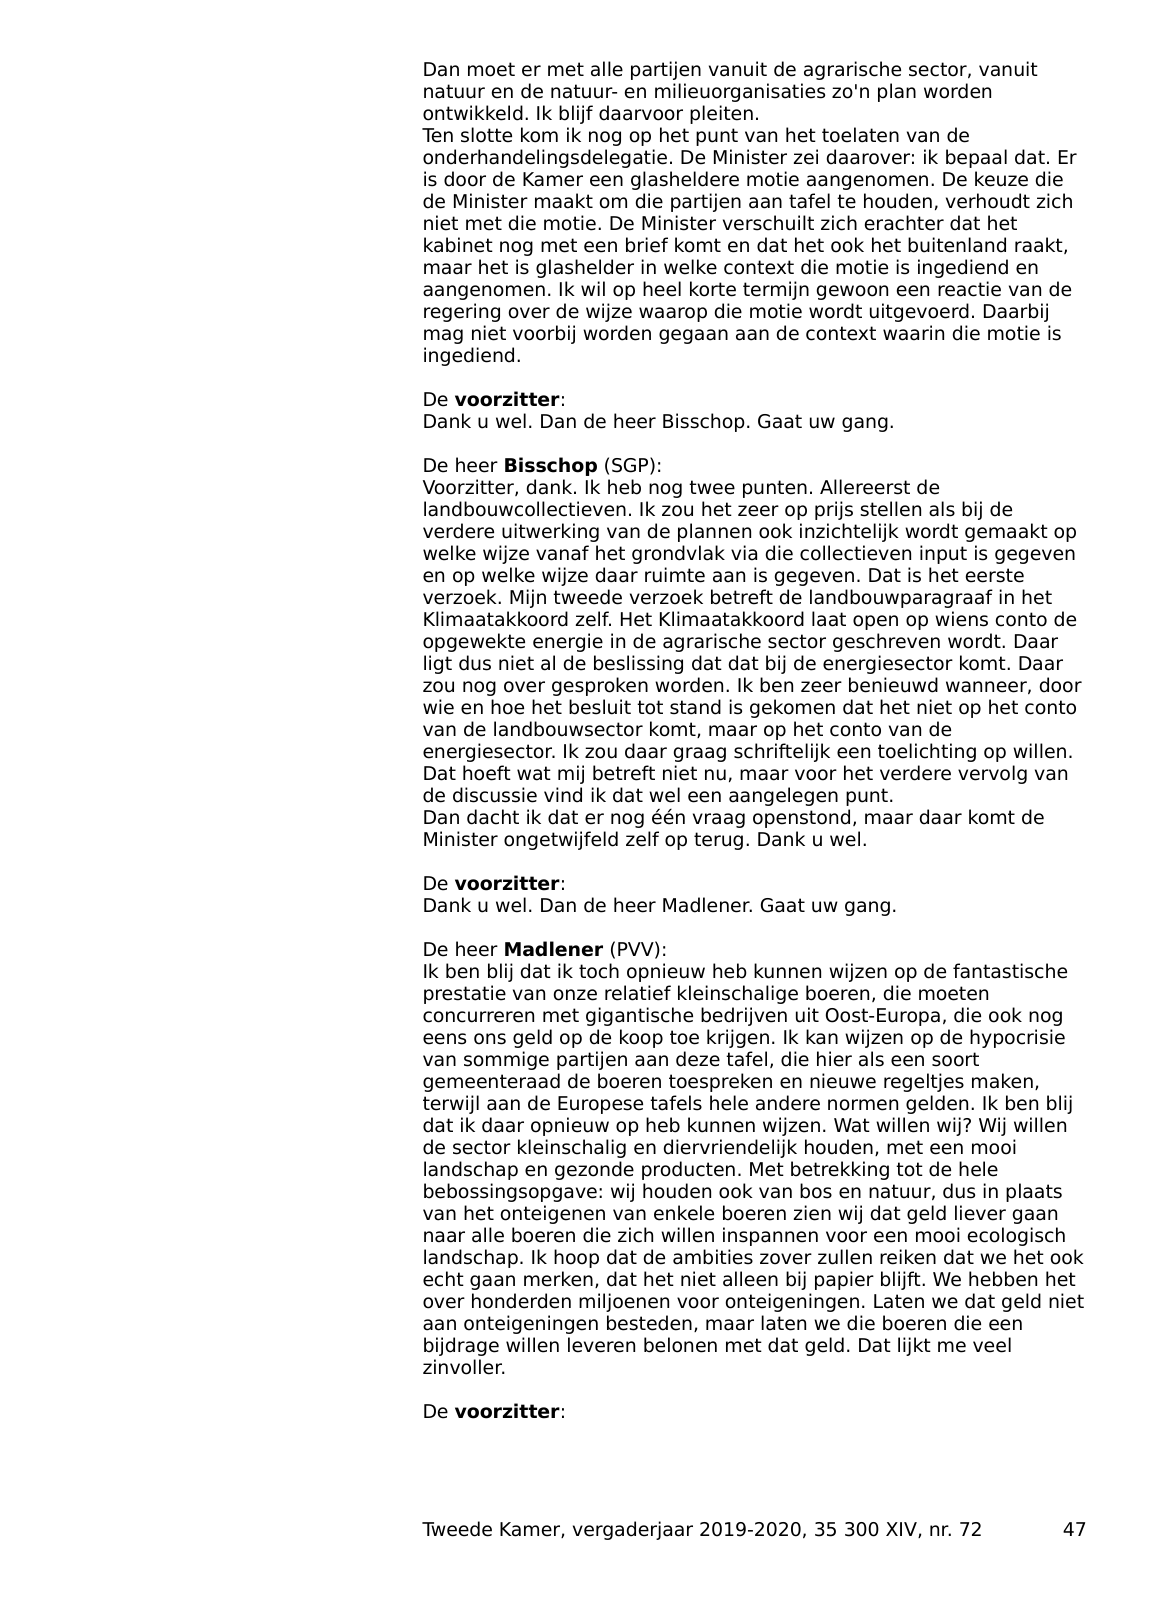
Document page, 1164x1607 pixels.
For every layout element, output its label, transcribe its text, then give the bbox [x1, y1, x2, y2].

text De heer Madlener (PVV): [422, 939, 1087, 961]
text Dank u wel. Dan de heer Madlener. Gaat uw gang. [422, 895, 1087, 917]
text Ten slotte kom ik nog op het punt van het toelaten van de onderhandelingsdelegatie. De Minister zei daarover: ik bepaal dat. Er is door de Kamer een glasheldere motie aangenomen. De keuze die de Minister maakt om die partijen aan tafel te houden, verhoudt zich niet met die motie. De Minister verschuilt zich erachter dat het kabinet nog met een brief komt en dat het ook het buitenland raakt, maar het is glashelder in welke context die motie is ingediend en aangenomen. Ik wil op heel korte termijn gewoon een reactie van de regering over de wijze waarop die motie wordt uitgevoerd. Daarbij mag niet voorbij worden gegaan aan de context waarin die motie is ingediend. [422, 125, 1087, 367]
text Voorzitter, dank. Ik heb nog twee punten. Allereerst de landbouwcollectieven. Ik zou het zeer op prijs stellen als bij de verdere uitwerking van de plannen ook inzichtelijk wordt gemaakt op welke wijze vanaf het grondvlak via die collectieven input is gegeven en op welke wijze daar ruimte aan is gegeven. Dat is het eerste verzoek. Mijn tweede verzoek betreft de landbouwparagraaf in het Klimaatakkoord zelf. Het Klimaatakkoord laat open op wiens conto de opgewekte energie in de agrarische sector geschreven wordt. Daar ligt dus niet al de beslissing dat dat bij de energiesector komt. Daar zou nog over gesproken worden. Ik ben zeer benieuwd wanneer, door wie en hoe het besluit tot stand is gekomen dat het niet op het conto van de landbouwsector komt, maar op het conto van de energiesector. Ik zou daar graag schriftelijk een toelichting op willen. Dat hoeft wat mij betreft niet nu, maar voor het verdere vervolg van de discussie vind ik dat wel een aangelegen punt. [422, 477, 1087, 807]
text De heer Bisschop (SGP): [422, 455, 1087, 477]
text De voorzitter: [422, 873, 1087, 895]
text De voorzitter: [422, 389, 1087, 411]
text De voorzitter: [422, 1401, 1087, 1423]
text Dank u wel. Dan de heer Bisschop. Gaat uw gang. [422, 411, 1087, 433]
text Dan dacht ik dat er nog één vraag openstond, maar daar komt de Minister ongetwijfeld zelf op terug. Dank u wel. [422, 807, 1087, 851]
text Ik ben blij dat ik toch opnieuw heb kunnen wijzen op de fantastische prestatie van onze relatief kleinschalige boeren, die moeten concurreren met gigantische bedrijven uit Oost-Europa, die ook nog eens ons geld op de koop toe krijgen. Ik kan wijzen op de hypocrisie van sommige partijen aan deze tafel, die hier als een soort gemeenteraad de boeren toespreken en nieuwe regeltjes maken, terwijl aan de Europese tafels hele andere normen gelden. Ik ben blij dat ik daar opnieuw op heb kunnen wijzen. Wat willen wij? Wij willen de sector kleinschalig en diervriendelijk houden, met een mooi landschap en gezonde producten. Met betrekking tot de hele bebossingsopgave: wij houden ook van bos en natuur, dus in plaats van het onteigenen van enkele boeren zien wij dat geld liever gaan naar alle boeren die zich willen inspannen voor een mooi ecologisch landschap. Ik hoop dat de ambities zover zullen reiken dat we het ook echt gaan merken, dat het niet alleen bij papier blijft. We hebben het over honderden miljoenen voor onteigeningen. Laten we dat geld niet aan onteigeningen besteden, maar laten we die boeren die een bijdrage willen leveren belonen met dat geld. Dat lijkt me veel zinvoller. [422, 961, 1087, 1379]
text Dan moet er met alle partijen vanuit de agrarische sector, vanuit natuur en de natuur- en milieuorganisaties zo'n plan worden ontwikkeld. Ik blijf daarvoor pleiten. [422, 59, 1087, 125]
